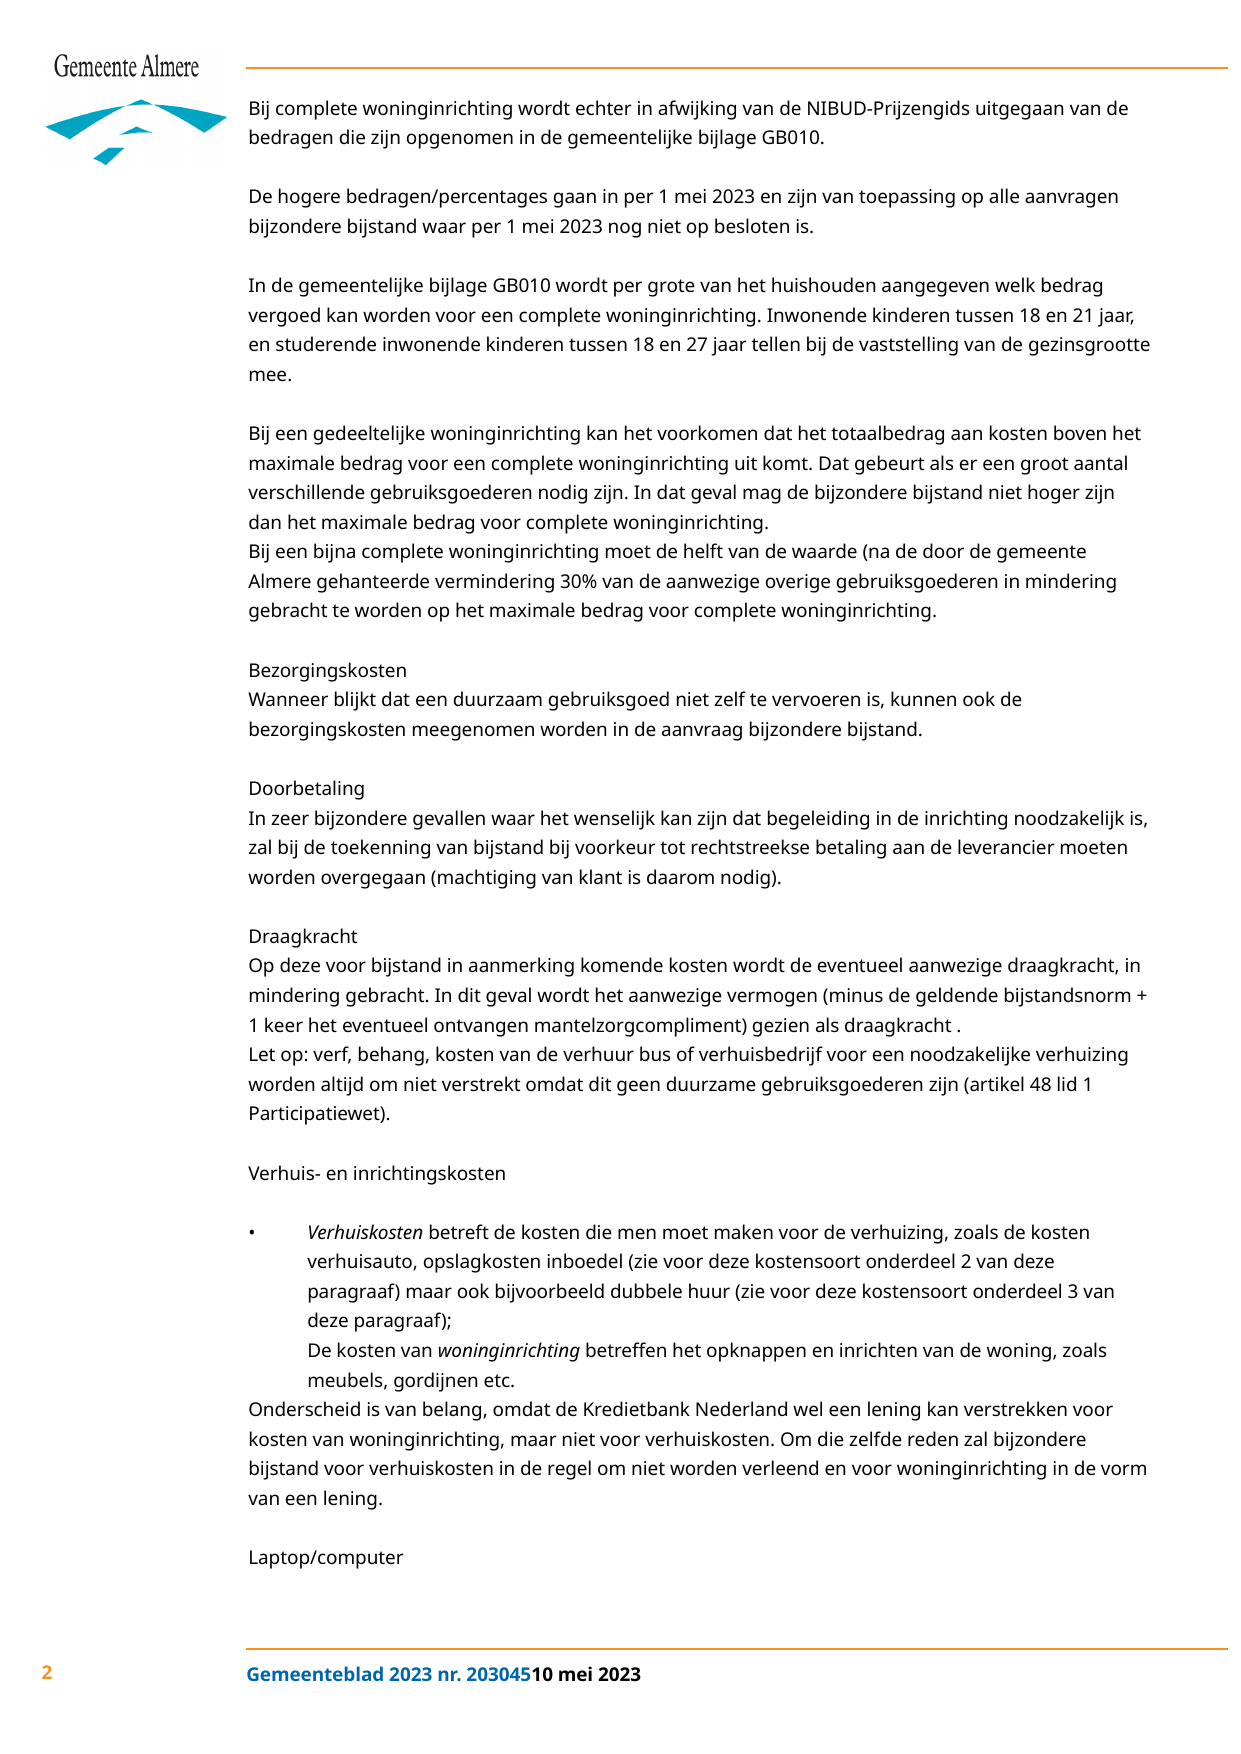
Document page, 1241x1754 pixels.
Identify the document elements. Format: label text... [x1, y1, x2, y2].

text Bij complete woninginrichting wordt echter in afwijking van de NIBUD-Prijzengids uitgegaan van de bedragen die zijn opgenomen in de gemeentelijke bijlage GB010. [248, 95, 1152, 150]
text Op deze voor bijstand in aanmerking komende kosten wordt de eventueel aanwezige draagkracht, in mindering gebracht. In dit geval wordt het aanwezige vermogen (minus de geldende bijstandsnorm + 1 keer het eventueel ontvangen mantelzorgcompliment) gezien als draagkracht . [248, 953, 1152, 1038]
text Onderscheid is van belang, omdat de Kredietbank Nederland wel een lening kan verstrekken voor kosten van woninginrichting, maar niet voor verhuiskosten. Om die zelfde reden zal bijzondere bijstand voor verhuiskosten in de regel om niet worden verleend en voor woninginrichting in de vorm van een lening. [248, 1396, 1152, 1511]
text Verhuis- en inrichtingskosten [248, 1160, 1152, 1186]
text In de gemeentelijke bijlage GB010 wordt per grote van het huishouden aangegeven welk bedrag vergoed kan worden voor een complete woninginrichting. Inwonende kinderen tussen 18 en 21 jaar, en studerende inwonende kinderen tussen 18 en 27 jaar tellen bij de vaststelling van de gezinsgrootte mee. [248, 272, 1152, 387]
text Bezorgingskosten [248, 657, 1152, 683]
picture [41, 47, 231, 172]
text Draagkracht [248, 923, 1152, 949]
text In zeer bijzondere gevallen waar het wenselijk kan zijn dat begeleiding in de inrichting noodzakelijk is, zal bij de toekenning van bijstand bij voorkeur tot rechtstreekse betaling aan de leverancier moeten worden overgegaan (machtiging van klant is daarom nodig). [248, 805, 1152, 890]
text Bij een bijna complete woninginrichting moet de helft van de waarde (na de door de gemeente Almere gehanteerde vermindering 30% van de aanwezige overige gebruiksgoederen in mindering gebracht te worden op het maximale bedrag voor complete woninginrichting. [248, 538, 1152, 623]
text Bij een gedeeltelijke woninginrichting kan het voorkomen dat het totaalbedrag aan kosten boven het maximale bedrag voor een complete woninginrichting uit komt. Dat gebeurt als er een groot aantal verschillende gebruiksgoederen nodig zijn. In dat geval mag de bijzondere bijstand niet hoger zijn dan het maximale bedrag voor complete woninginrichting. [248, 420, 1152, 535]
list Verhuiskosten betreft de kosten die men moet maken voor de verhuizing, zoals de kosten verhuisauto, opslagkosten inboedel (zie voor deze kostensoort onderdeel 2 van deze paragraaf) maar ook bijvoorbeeld dubbele huur (zie voor deze kostensoort onderdeel 3 van deze paragraaf); [248, 1219, 1152, 1333]
text Let op: verf, behang, kosten van de verhuur bus of verhuisbedrijf voor een noodzakelijke verhuizing worden altijd om niet verstrekt omdat dit geen duurzame gebruiksgoederen zijn (artikel 48 lid 1 Participatiewet). [248, 1041, 1152, 1126]
list De kosten van woninginrichting betreffen het opknappen en inrichten van de woning, zoals meubels, gordijnen etc. [248, 1337, 1152, 1393]
text Laptop/computer [248, 1544, 1152, 1570]
text Doorbetaling [248, 775, 1152, 801]
text De hogere bedragen/percentages gaan in per 1 mei 2023 en zijn van toepassing op alle aanvragen bijzondere bijstand waar per 1 mei 2023 nog niet op besloten is. [248, 183, 1152, 239]
text Wanneer blijkt dat een duurzaam gebruiksgoed niet zelf te vervoeren is, kunnen ook de bezorgingskosten meegenomen worden in de aanvraag bijzondere bijstand. [248, 686, 1152, 742]
